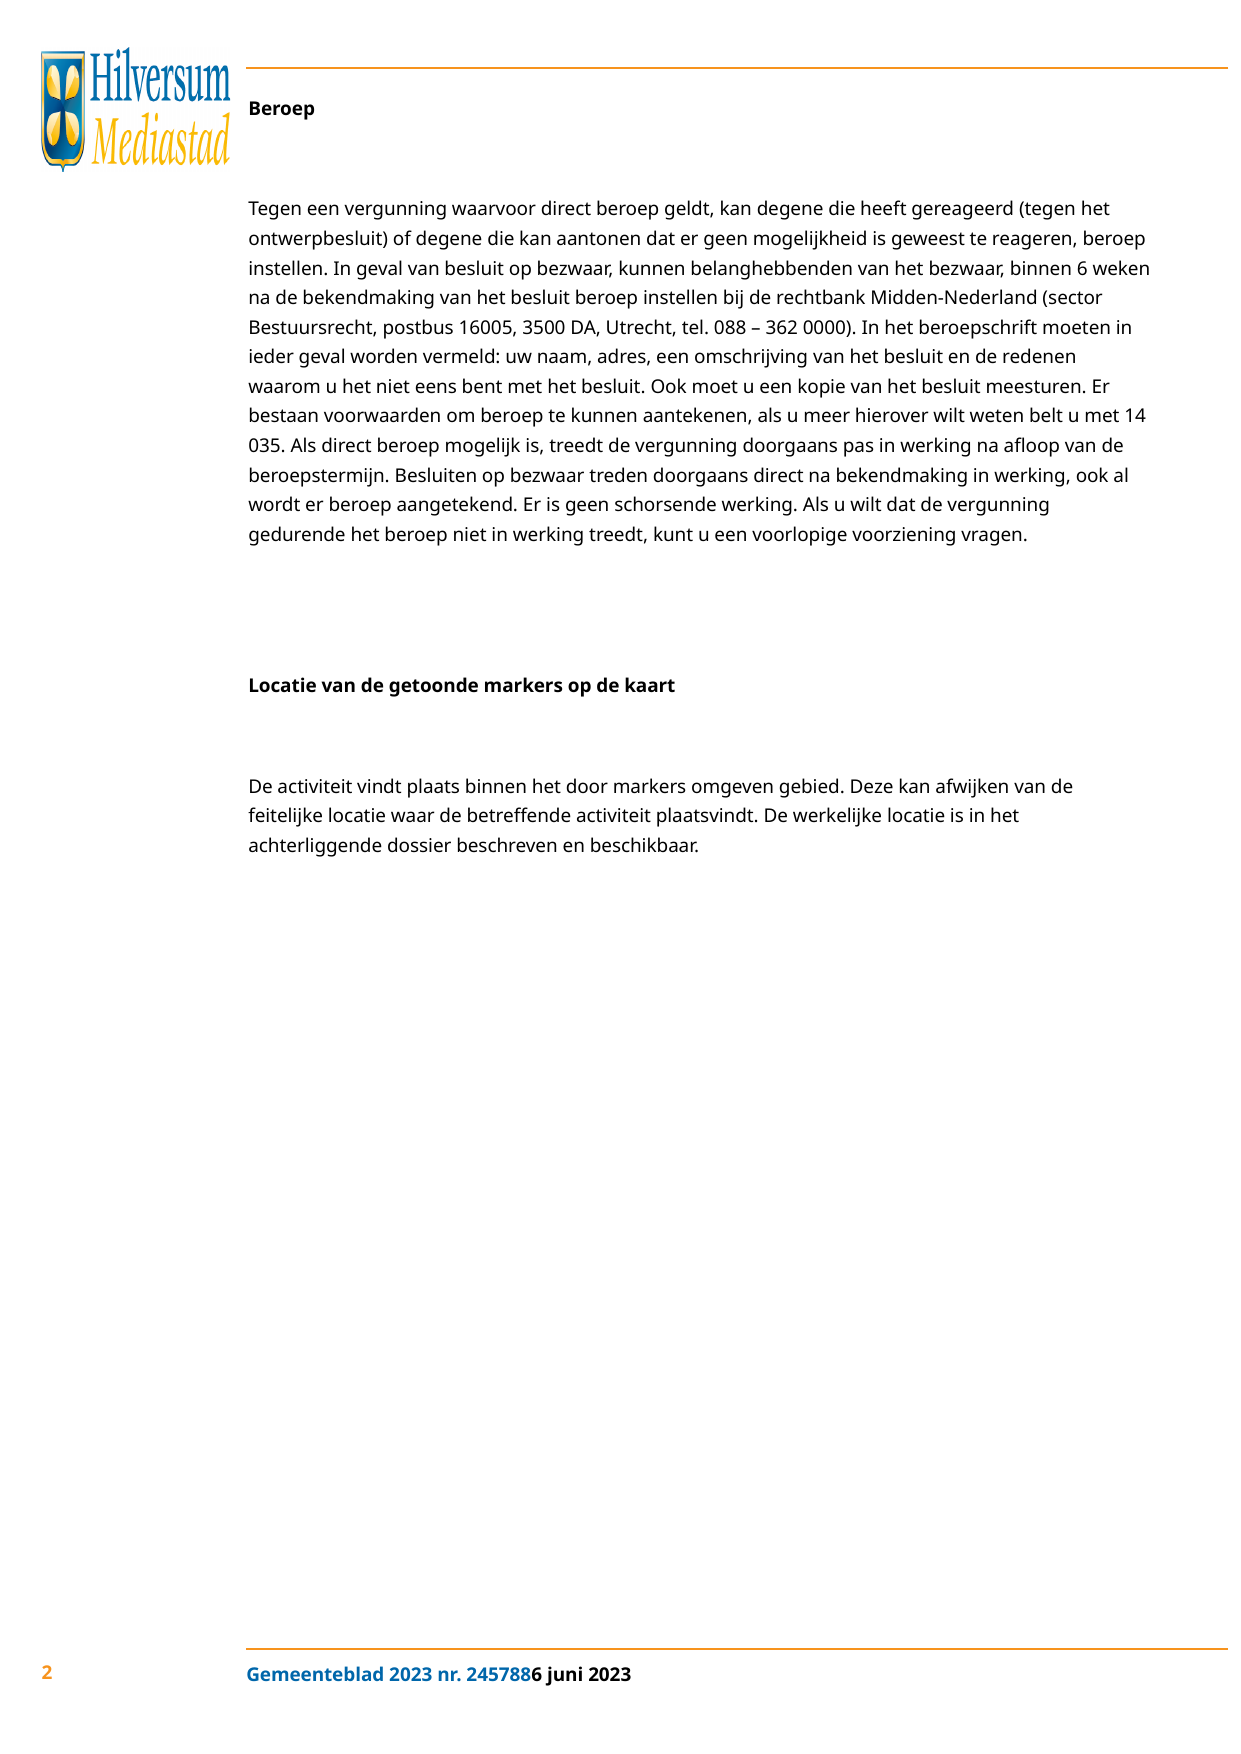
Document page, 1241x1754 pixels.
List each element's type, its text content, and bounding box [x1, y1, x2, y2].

text Locatie van de getoonde markers op de kaart [248, 672, 1152, 698]
text De activiteit vindt plaats binnen het door markers omgeven gebied. Deze kan afwijken van de feitelijke locatie waar de betreffende activiteit plaatsvindt. De werkelijke locatie is in het achterliggende dossier beschreven en beschikbaar. [248, 773, 1152, 858]
text Tegen een vergunning waarvoor direct beroep geldt, kan degene die heeft gereageerd (tegen het ontwerpbesluit) of degene die kan aantonen dat er geen mogelijkheid is geweest te reageren, beroep instellen. In geval van besluit op bezwaar, kunnen belanghebbenden van het bezwaar, binnen 6 weken na de bekendmaking van het besluit beroep instellen bij de rechtbank Midden-Nederland (sector Bestuursrecht, postbus 16005, 3500 DA, Utrecht, tel. 088 – 362 0000). In het beroepschrift moeten in ieder geval worden vermeld: uw naam, adres, een omschrijving van het besluit en de redenen waarom u het niet eens bent met het besluit. Ook moet u een kopie van het besluit meesturen. Er bestaan voorwaarden om beroep te kunnen aantekenen, als u meer hierover wilt weten belt u met 14 035. Als direct beroep mogelijk is, treedt de vergunning doorgaans pas in werking na afloop van de beroepstermijn. Besluiten op bezwaar treden doorgaans direct na bekendmaking in werking, ook al wordt er beroep aangetekend. Er is geen schorsende werking. Als u wilt dat de vergunning gedurende het beroep niet in werking treedt, kunt u een voorlopige voorziening vragen. [248, 196, 1152, 547]
text Beroep [248, 95, 1152, 121]
picture [41, 47, 231, 172]
